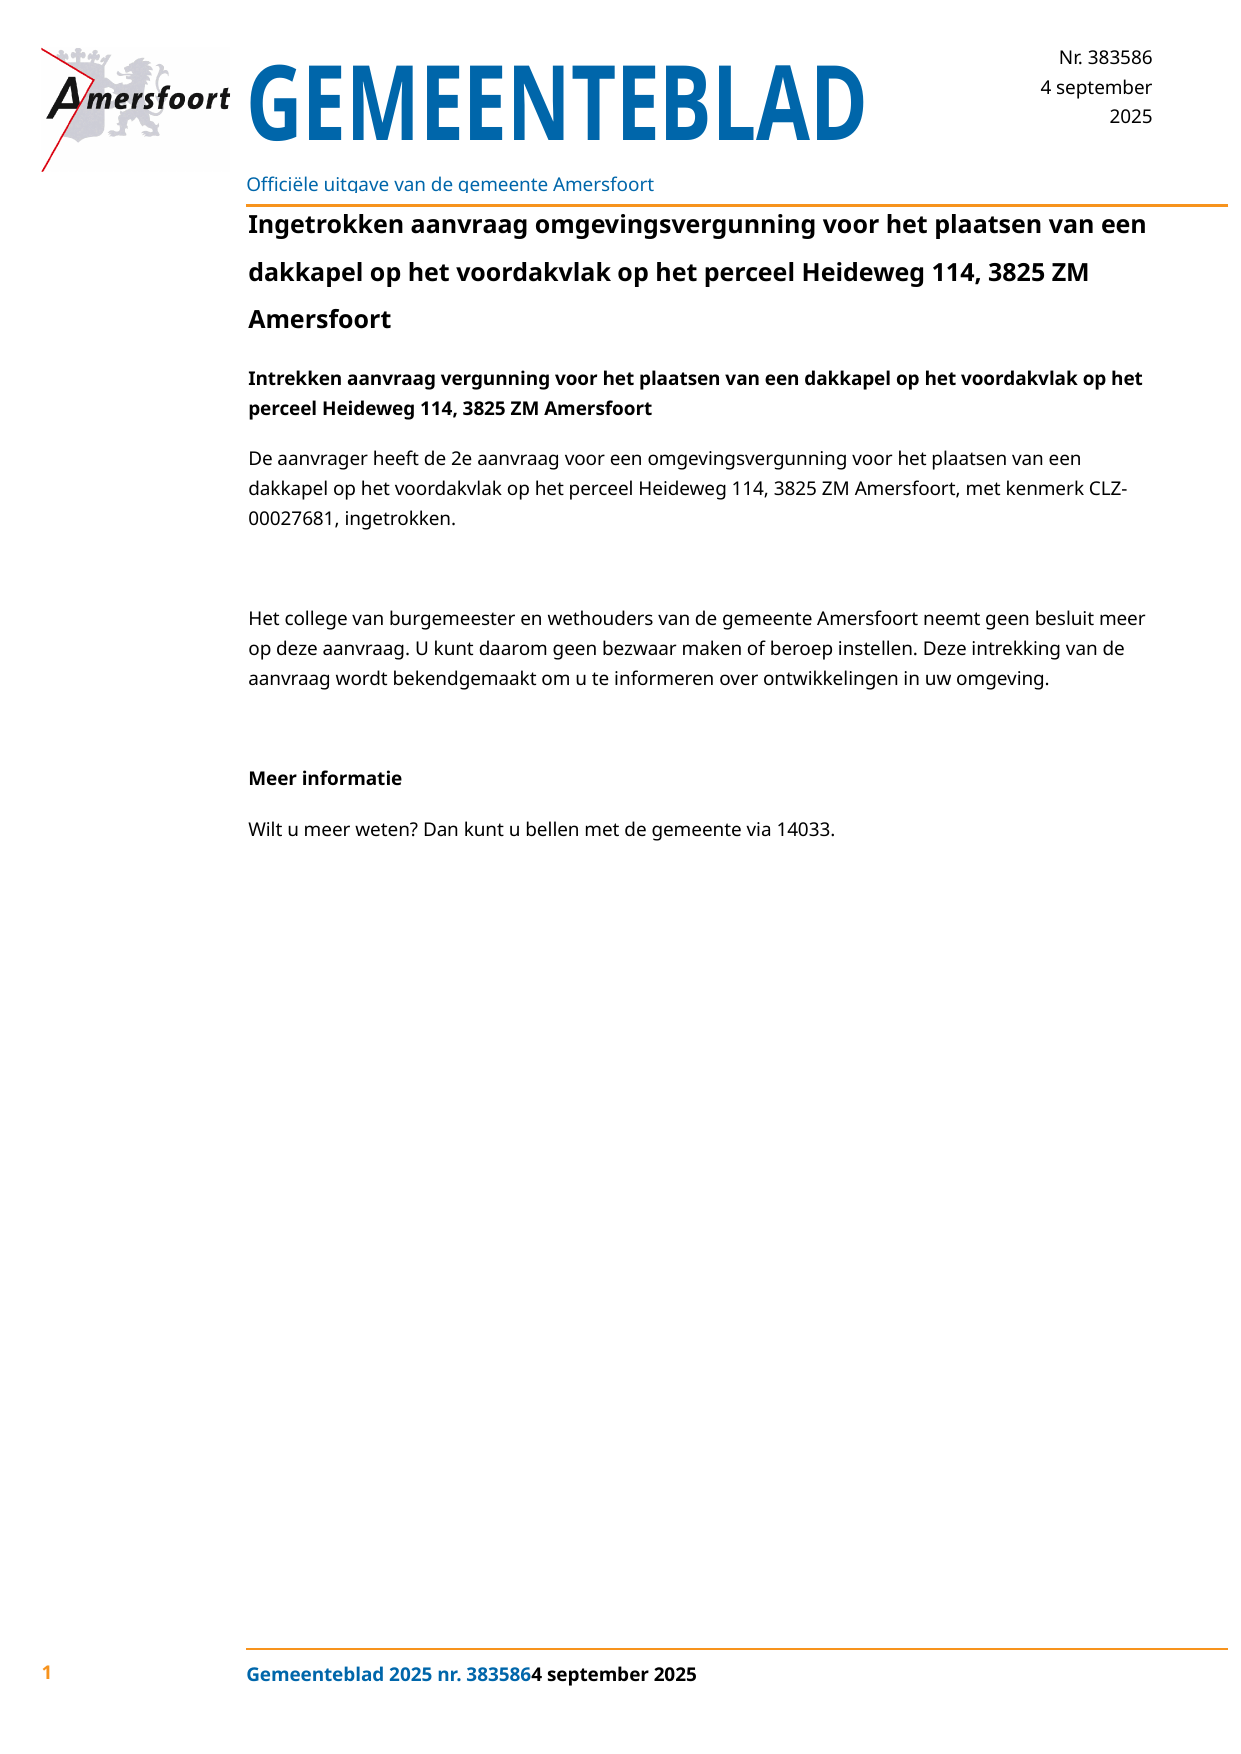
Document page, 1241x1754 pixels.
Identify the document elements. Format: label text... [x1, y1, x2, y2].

text Ingetrokken aanvraag omgevingsvergunning voor het plaatsen van een dakkapel op het voordakvlak op het perceel Heideweg 114, 3825 ZM Amersfoort [248, 207, 1152, 336]
text Wilt u meer weten? Dan kunt u bellen met de gemeente via 14033. [248, 816, 1152, 842]
picture [41, 47, 231, 172]
text Meer informatie [248, 766, 1152, 791]
text Het college van burgemeester en wethouders van de gemeente Amersfoort neemt geen besluit meer op deze aanvraag. U kunt daarom geen bezwaar maken of beroep instellen. Deze intrekking van de aanvraag wordt bekendgemaakt om u te informeren over ontwikkelingen in uw omgeving. [248, 606, 1152, 690]
text Intrekken aanvraag vergunning voor het plaatsen van een dakkapel op het voordakvlak op het perceel Heideweg 114, 3825 ZM Amersfoort [248, 366, 1152, 421]
text De aanvrager heeft de 2e aanvraag voor een omgevingsvergunning voor het plaatsen van een dakkapel op het voordakvlak op het perceel Heideweg 114, 3825 ZM Amersfoort, met kenmerk CLZ-00027681, ingetrokken. [248, 446, 1152, 530]
